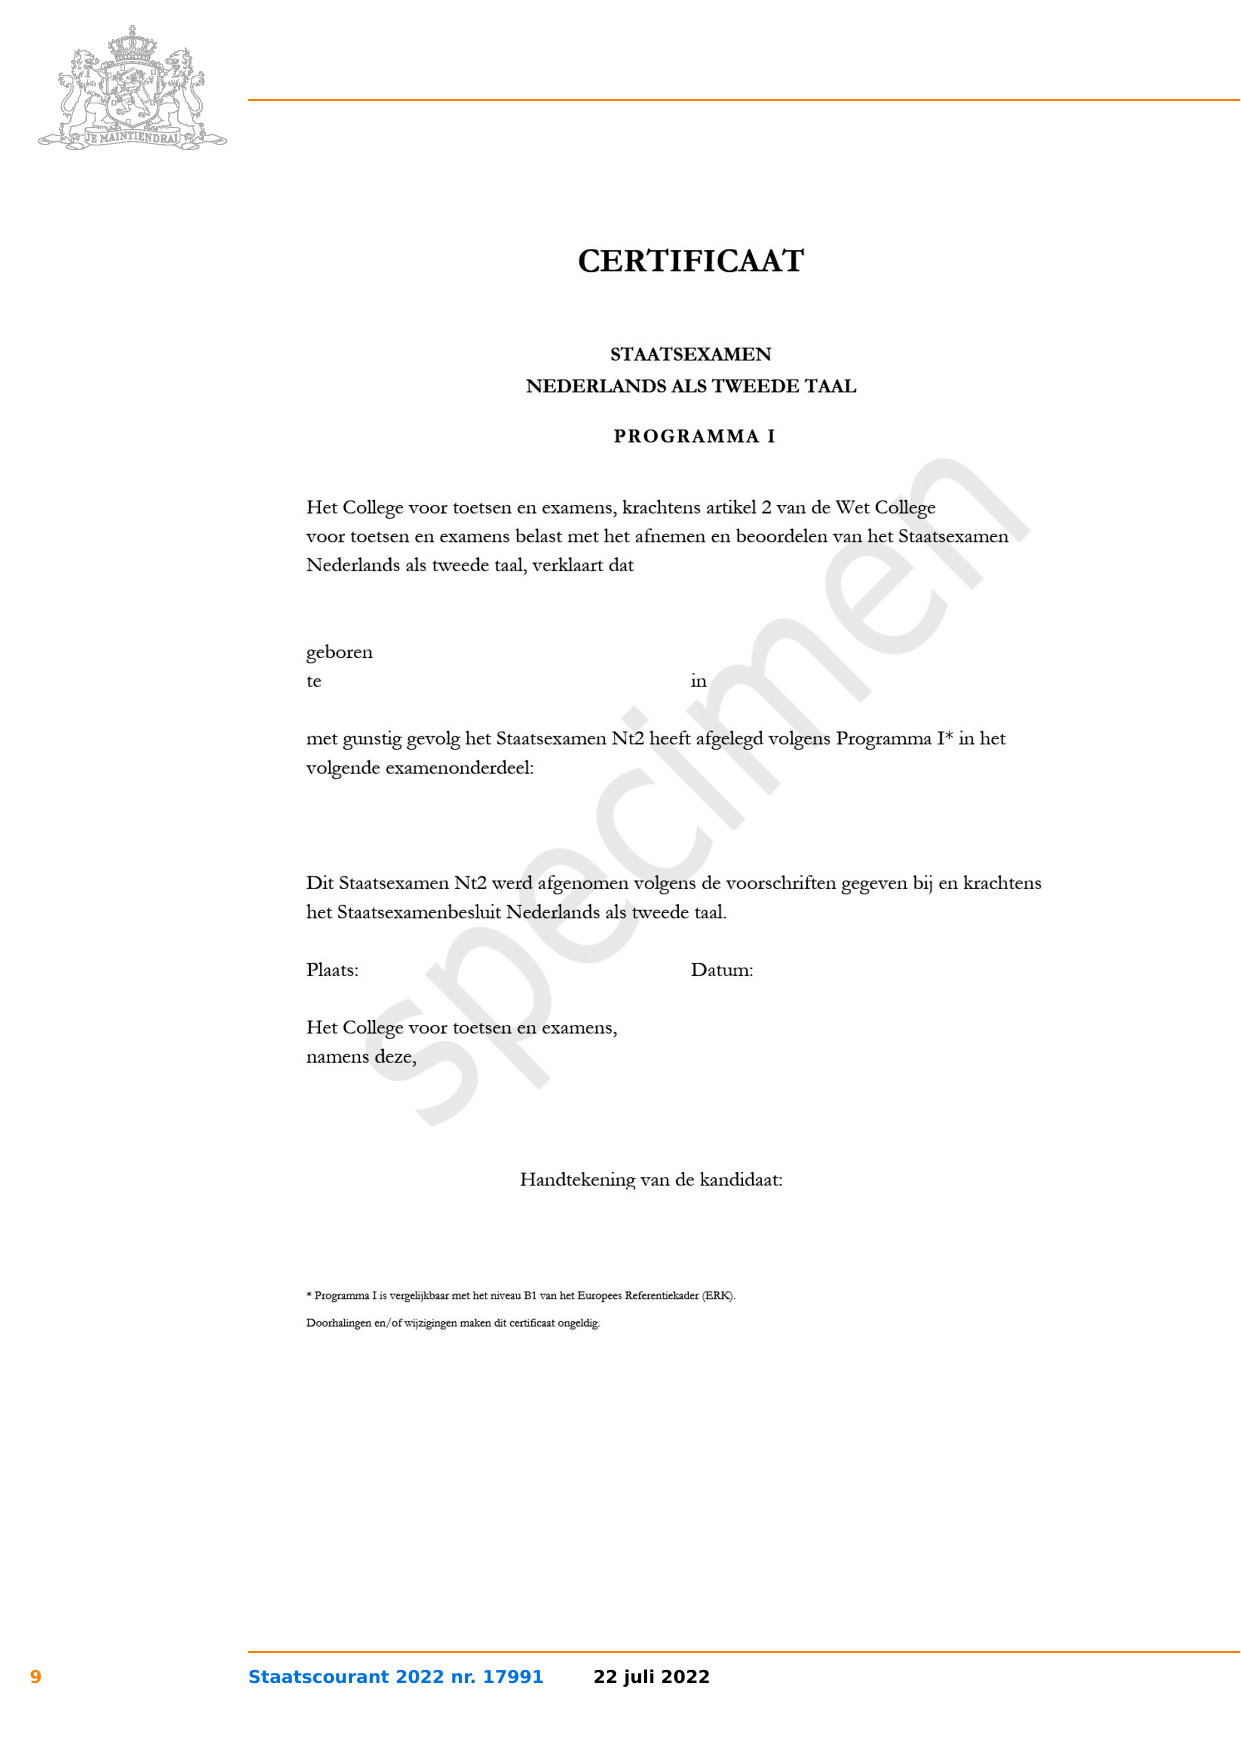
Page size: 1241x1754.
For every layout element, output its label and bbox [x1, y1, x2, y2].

picture [248, 155, 1134, 1360]
picture [38, 25, 227, 150]
